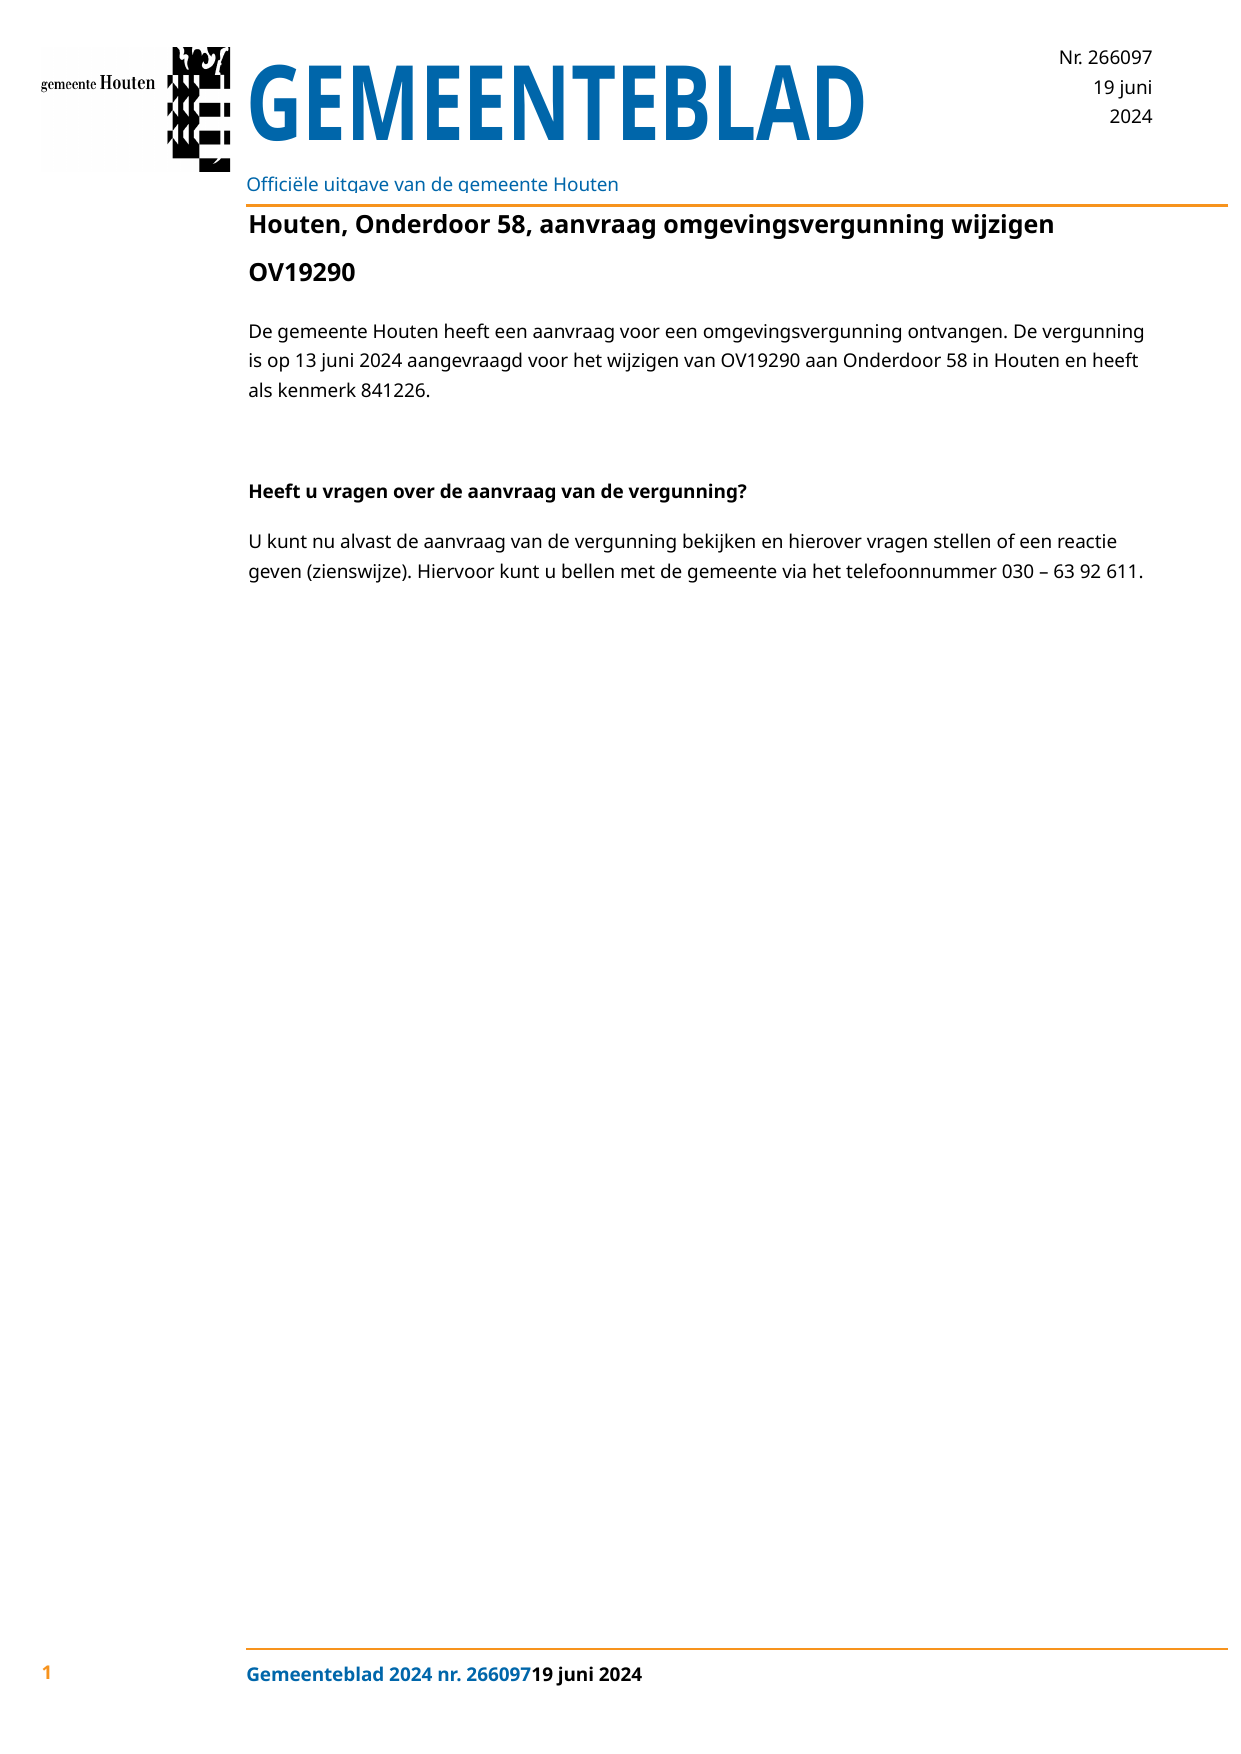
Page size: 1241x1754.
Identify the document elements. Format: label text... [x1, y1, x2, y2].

text Houten, Onderdoor 58, aanvraag omgevingsvergunning wijzigen OV19290 [248, 207, 1152, 288]
text U kunt nu alvast de aanvraag van de vergunning bekijken en hierover vragen stellen of een reactie geven (zienswijze). Hiervoor kunt u bellen met de gemeente via het telefoonnummer 030 – 63 92 611. [248, 528, 1152, 584]
text De gemeente Houten heeft een aanvraag voor een omgevingsvergunning ontvangen. De vergunning is op 13 juni 2024 aangevraagd voor het wijzigen van OV19290 aan Onderdoor 58 in Houten en heeft als kenmerk 841226. [248, 318, 1152, 403]
picture [41, 47, 231, 172]
text Heeft u vragen over de aanvraag van de vergunning? [248, 478, 1152, 504]
